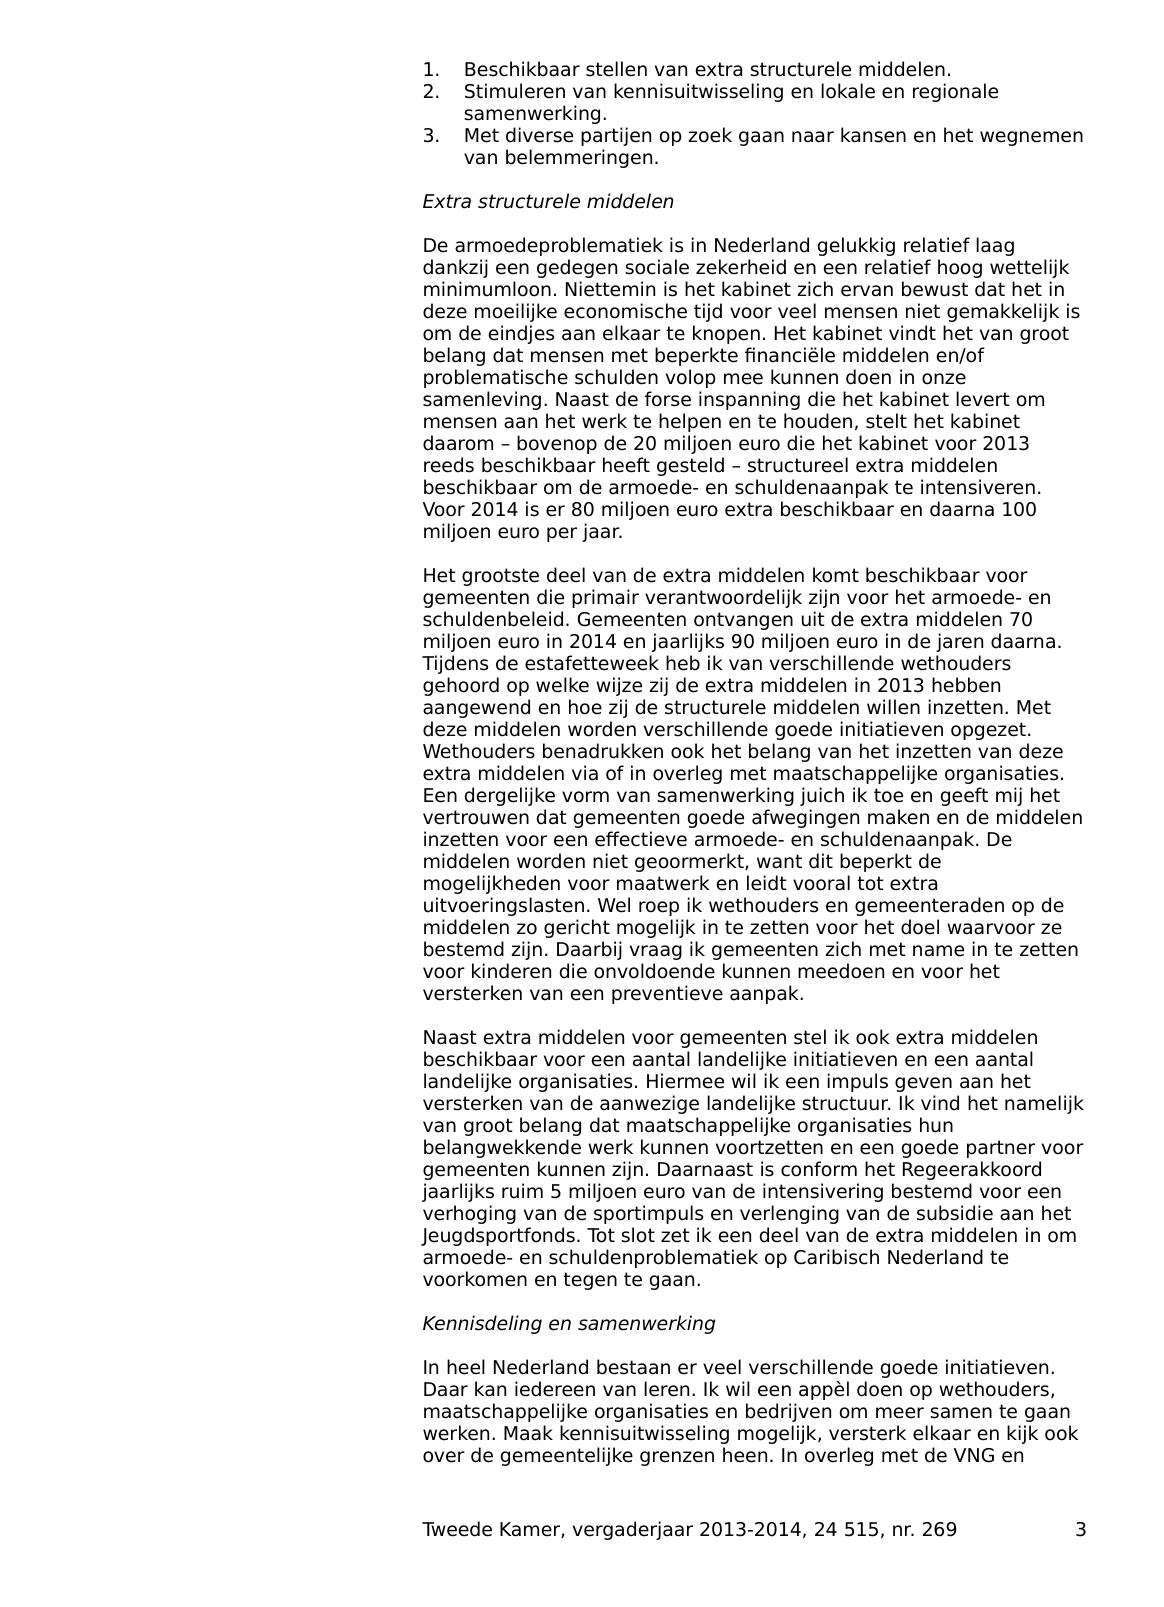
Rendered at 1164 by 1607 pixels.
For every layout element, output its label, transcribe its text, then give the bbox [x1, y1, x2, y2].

text 1. Beschikbaar stellen van extra structurele middelen. [422, 59, 1087, 81]
text Naast extra middelen voor gemeenten stel ik ook extra middelen beschikbaar voor een aantal landelijke initiatieven en een aantal landelijke organisaties. Hiermee wil ik een impuls geven aan het versterken van de aanwezige landelijke structuur. Ik vind het namelijk van groot belang dat maatschappelijke organisaties hun belangwekkende werk kunnen voortzetten en een goede partner voor gemeenten kunnen zijn. Daarnaast is conform het Regeerakkoord jaarlijks ruim 5 miljoen euro van de intensivering bestemd voor een verhoging van de sportimpuls en verlenging van de subsidie aan het Jeugdsportfonds. Tot slot zet ik een deel van de extra middelen in om armoede- en schuldenproblematiek op Caribisch Nederland te voorkomen en tegen te gaan. [422, 1027, 1087, 1291]
text In heel Nederland bestaan er veel verschillende goede initiatieven. Daar kan iedereen van leren. Ik wil een appèl doen op wethouders, maatschappelijke organisaties en bedrijven om meer samen te gaan werken. Maak kennisuitwisseling mogelijk, versterk elkaar en kijk ook over de gemeentelijke grenzen heen. In overleg met de VNG en [422, 1357, 1087, 1467]
text 3. Met diverse partijen op zoek gaan naar kansen en het wegnemen van belemmeringen. [422, 125, 1087, 169]
subtitle Extra structurele middelen [422, 191, 1087, 213]
text De armoedeproblematiek is in Nederland gelukkig relatief laag dankzij een gedegen sociale zekerheid en een relatief hoog wettelijk minimumloon. Niettemin is het kabinet zich ervan bewust dat het in deze moeilijke economische tijd voor veel mensen niet gemakkelijk is om de eindjes aan elkaar te knopen. Het kabinet vindt het van groot belang dat mensen met beperkte financiële middelen en/of problematische schulden volop mee kunnen doen in onze samenleving. Naast de forse inspanning die het kabinet levert om mensen aan het werk te helpen en te houden, stelt het kabinet daarom – bovenop de 20 miljoen euro die het kabinet voor 2013 reeds beschikbaar heeft gesteld – structureel extra middelen beschikbaar om de armoede- en schuldenaanpak te intensiveren. Voor 2014 is er 80 miljoen euro extra beschikbaar en daarna 100 miljoen euro per jaar. [422, 235, 1087, 543]
subtitle Kennisdeling en samenwerking [422, 1313, 1087, 1335]
text Het grootste deel van de extra middelen komt beschikbaar voor gemeenten die primair verantwoordelijk zijn voor het armoede- en schuldenbeleid. Gemeenten ontvangen uit de extra middelen 70 miljoen euro in 2014 en jaarlijks 90 miljoen euro in de jaren daarna. Tijdens de estafetteweek heb ik van verschillende wethouders gehoord op welke wijze zij de extra middelen in 2013 hebben aangewend en hoe zij de structurele middelen willen inzetten. Met deze middelen worden verschillende goede initiatieven opgezet. Wethouders benadrukken ook het belang van het inzetten van deze extra middelen via of in overleg met maatschappelijke organisaties. Een dergelijke vorm van samenwerking juich ik toe en geeft mij het vertrouwen dat gemeenten goede afwegingen maken en de middelen inzetten voor een effectieve armoede- en schuldenaanpak. De middelen worden niet geoormerkt, want dit beperkt de mogelijkheden voor maatwerk en leidt vooral tot extra uitvoeringslasten. Wel roep ik wethouders en gemeenteraden op de middelen zo gericht mogelijk in te zetten voor het doel waarvoor ze bestemd zijn. Daarbij vraag ik gemeenten zich met name in te zetten voor kinderen die onvoldoende kunnen meedoen en voor het versterken van een preventieve aanpak. [422, 565, 1087, 1005]
text 2. Stimuleren van kennisuitwisseling en lokale en regionale samenwerking. [422, 81, 1087, 125]
